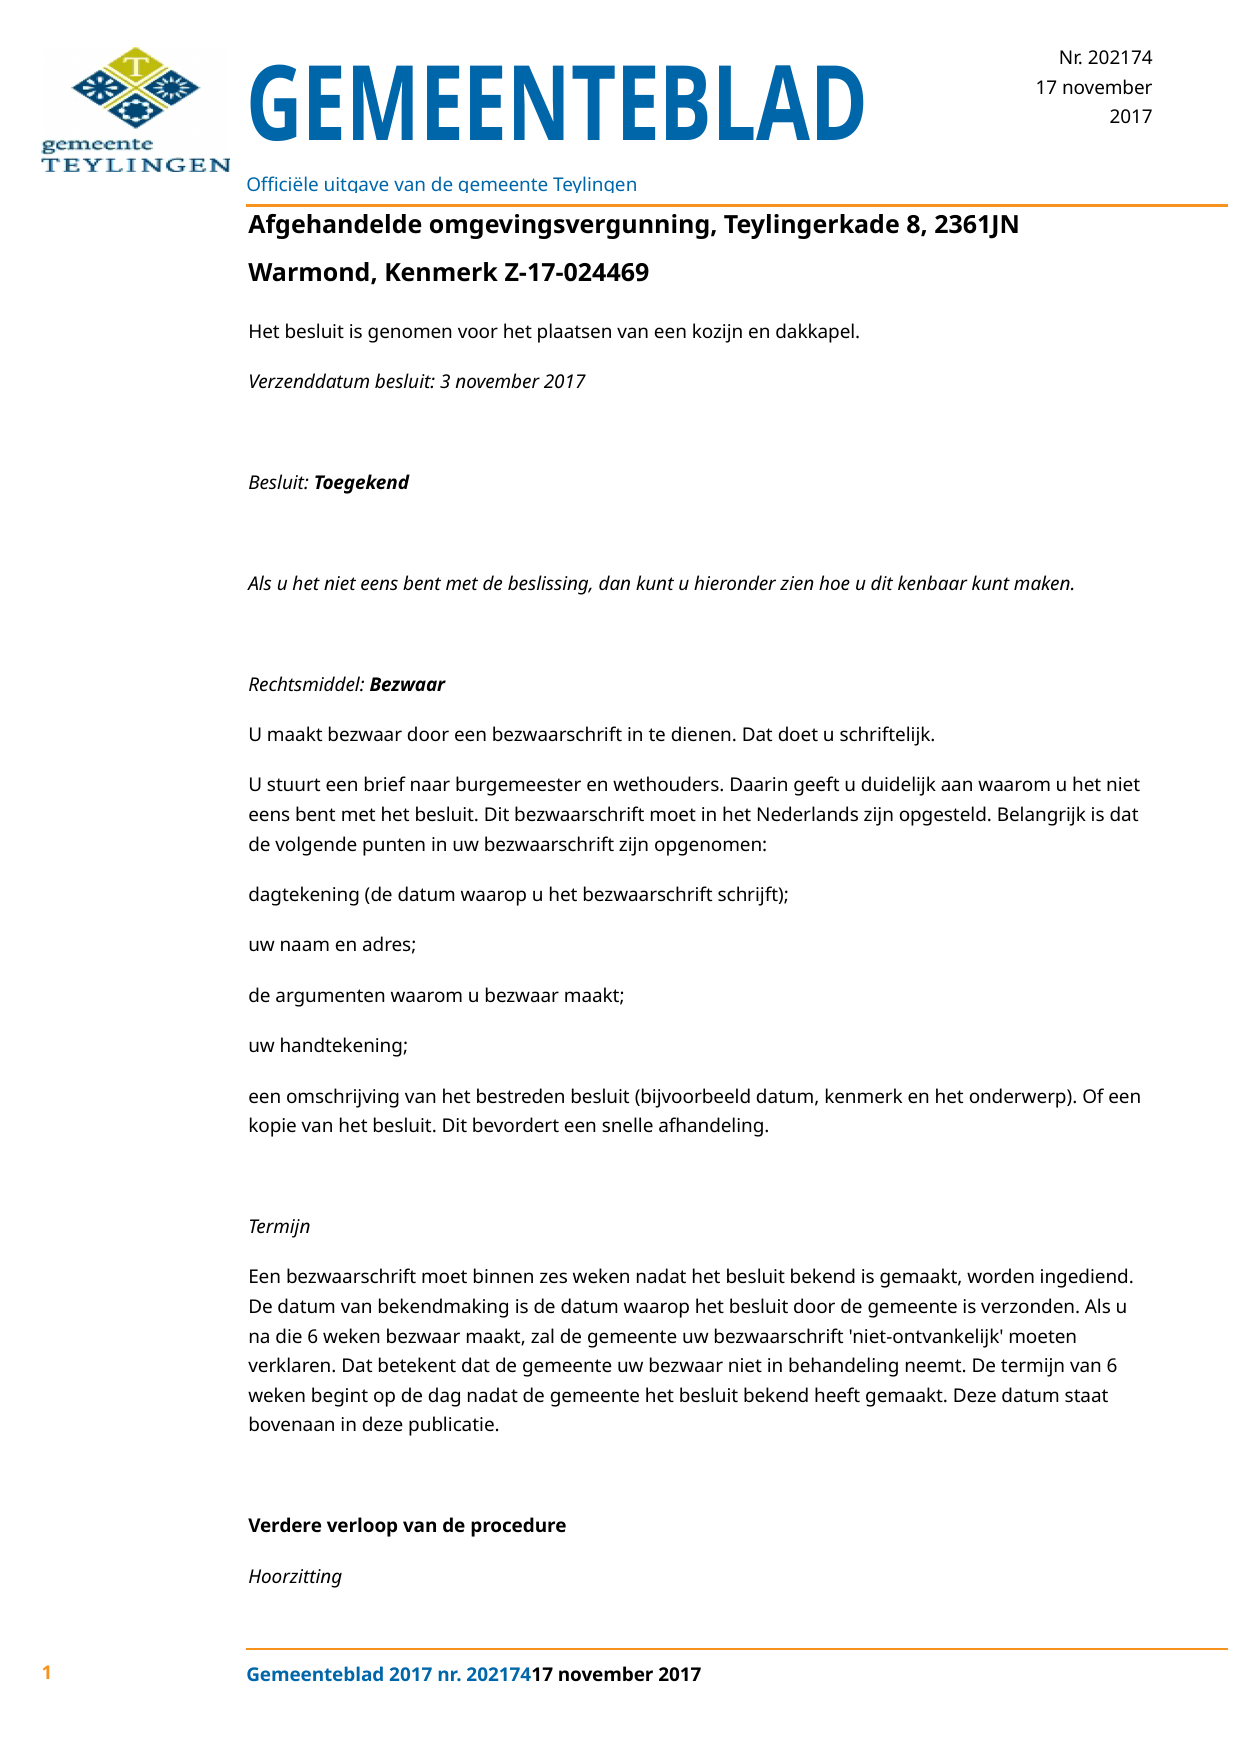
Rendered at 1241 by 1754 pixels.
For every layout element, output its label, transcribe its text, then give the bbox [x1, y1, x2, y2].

text een omschrijving van het bestreden besluit (bijvoorbeeld datum, kenmerk en het onderwerp). Of een kopie van het besluit. Dit bevordert een snelle afhandeling. [248, 1083, 1152, 1138]
text de argumenten waarom u bezwaar maakt; [248, 982, 1152, 1008]
text Verzenddatum besluit: 3 november 2017 [248, 368, 1152, 394]
text Een bezwaarschrift moet binnen zes weken nadat het besluit bekend is gemaakt, worden ingediend. De datum van bekendmaking is de datum waarop het besluit door de gemeente is verzonden. Als u na die 6 weken bezwaar maakt, zal de gemeente uw bezwaarschrift 'niet-ontvankelijk' moeten verklaren. Dat betekent dat de gemeente uw bezwaar niet in behandeling neemt. De termijn van 6 weken begint op de dag nadat de gemeente het besluit bekend heeft gemaakt. Deze datum staat bovenaan in deze publicatie. [248, 1264, 1152, 1437]
text dagtekening (de datum waarop u het bezwaarschrift schrijft); [248, 881, 1152, 907]
text Hoorzitting [248, 1563, 1152, 1589]
text Het besluit is genomen voor het plaatsen van een kozijn en dakkapel. [248, 318, 1152, 344]
text Termijn [248, 1213, 1152, 1239]
text uw naam en adres; [248, 932, 1152, 957]
text U maakt bezwaar door een bezwaarschrift in te dienen. Dat doet u schriftelijk. [248, 721, 1152, 747]
text Verdere verloop van de procedure [248, 1512, 1152, 1538]
text Rechtsmiddel: Bezwaar [248, 671, 1152, 697]
text U stuurt een brief naar burgemeester en wethouders. Daarin geeft u duidelijk aan waarom u het niet eens bent met het besluit. Dit bezwaarschrift moet in het Nederlands zijn opgesteld. Belangrijk is dat de volgende punten in uw bezwaarschrift zijn opgenomen: [248, 772, 1152, 857]
text Besluit: Toegekend [248, 469, 1152, 495]
text Als u het niet eens bent met de beslissing, dan kunt u hieronder zien hoe u dit kenbaar kunt maken. [248, 570, 1152, 596]
picture [41, 47, 231, 172]
text uw handtekening; [248, 1032, 1152, 1058]
text Afgehandelde omgevingsvergunning, Teylingerkade 8, 2361JN Warmond, Kenmerk Z-17-024469 [248, 207, 1152, 288]
